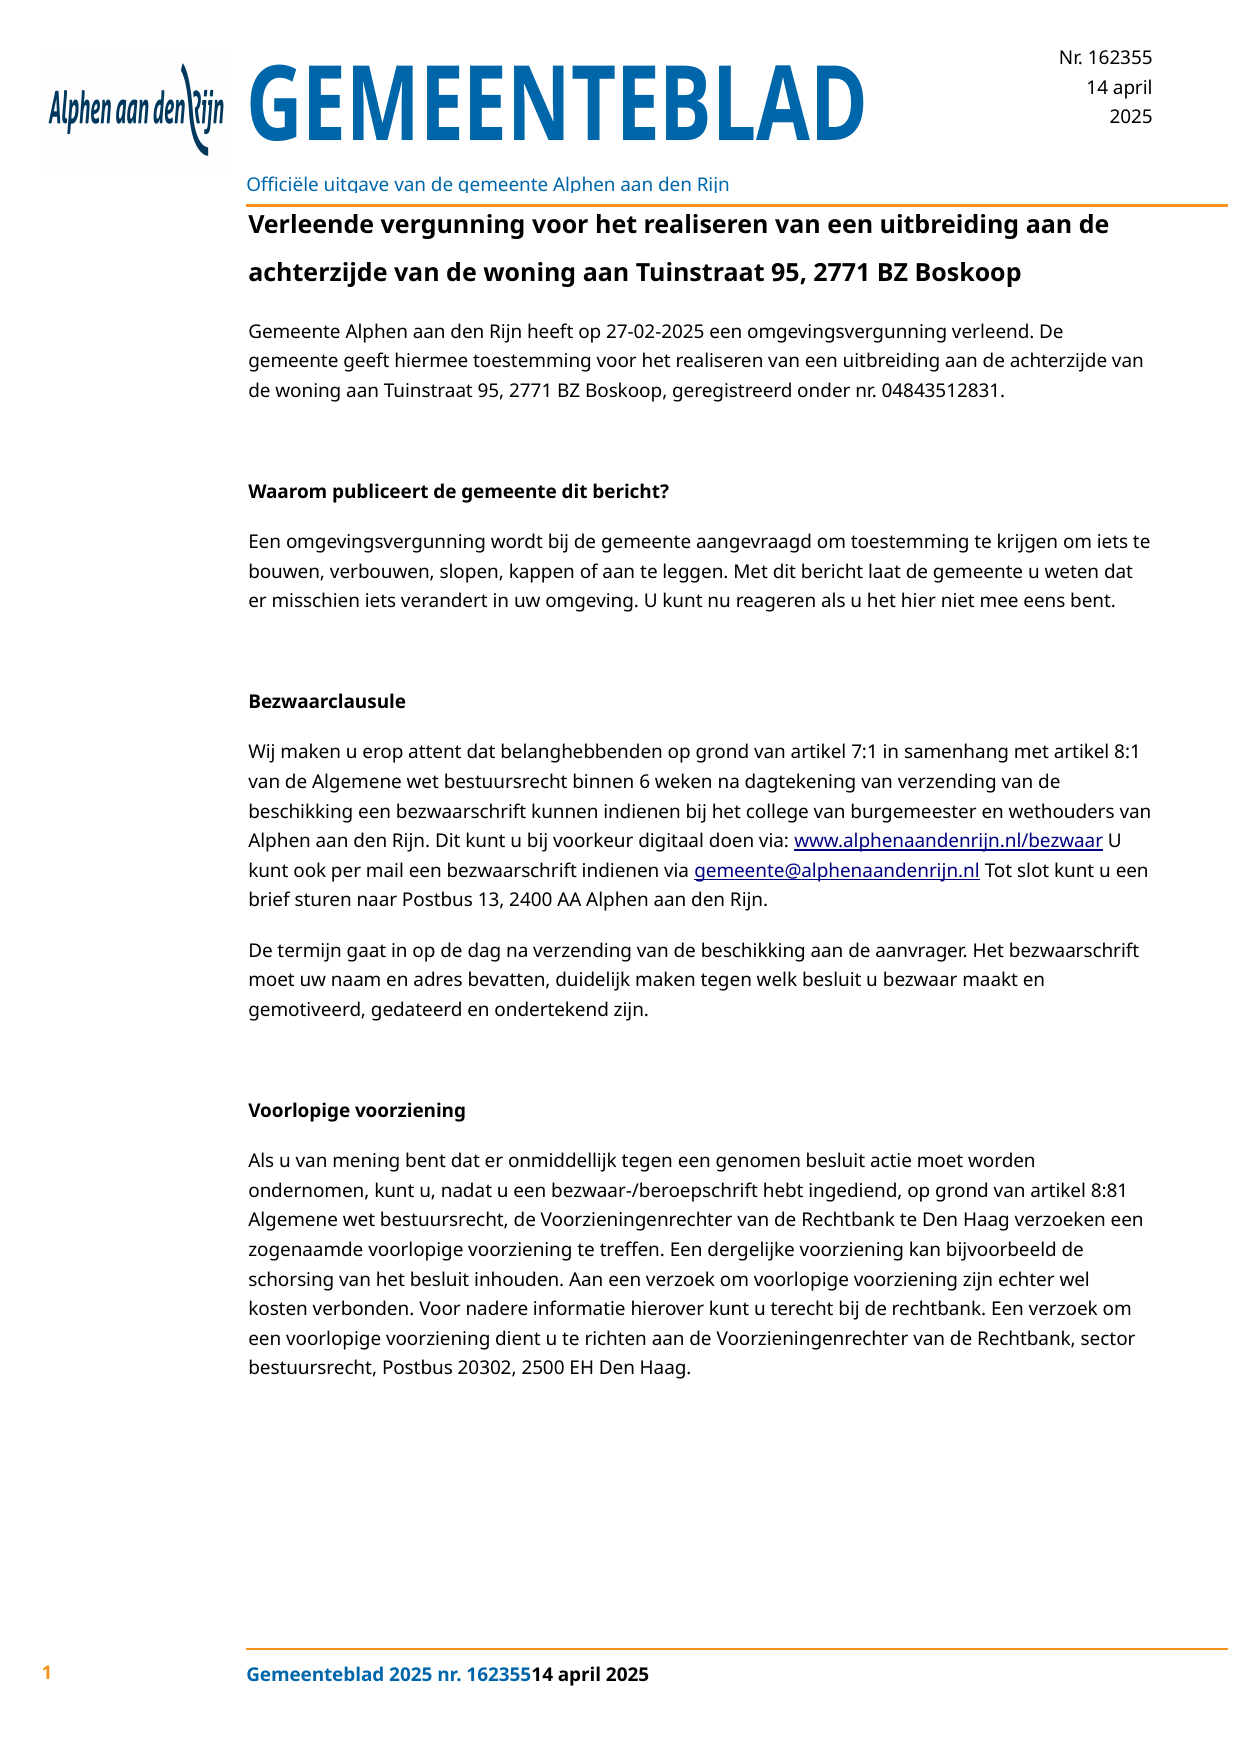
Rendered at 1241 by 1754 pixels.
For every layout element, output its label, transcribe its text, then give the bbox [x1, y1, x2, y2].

picture [41, 47, 231, 172]
text Verleende vergunning voor het realiseren van een uitbreiding aan de achterzijde van de woning aan Tuinstraat 95, 2771 BZ Boskoop [248, 207, 1152, 288]
text Gemeente Alphen aan den Rijn heeft op 27-02-2025 een omgevingsvergunning verleend. De gemeente geeft hiermee toestemming voor het realiseren van een uitbreiding aan de achterzijde van de woning aan Tuinstraat 95, 2771 BZ Boskoop, geregistreerd onder nr. 04843512831. [248, 318, 1152, 403]
text Bezwaarclausule [248, 688, 1152, 714]
text Als u van mening bent dat er onmiddellijk tegen een genomen besluit actie moet worden ondernomen, kunt u, nadat u een bezwaar-/beroepschrift hebt ingediend, op grond van artikel 8:81 Algemene wet bestuursrecht, de Voorzieningenrechter van de Rechtbank te Den Haag verzoeken een zogenaamde voorlopige voorziening te treffen. Een dergelijke voorziening kan bijvoorbeeld de schorsing van het besluit inhouden. Aan een verzoek om voorlopige voorziening zijn echter wel kosten verbonden. Voor nadere informatie hierover kunt u terecht bij de rechtbank. Een verzoek om een voorlopige voorziening dient u te richten aan de Voorzieningenrechter van de Rechtbank, sector bestuursrecht, Postbus 20302, 2500 EH Den Haag. [248, 1147, 1152, 1380]
text Een omgevingsvergunning wordt bij de gemeente aangevraagd om toestemming te krijgen om iets te bouwen, verbouwen, slopen, kappen of aan te leggen. Met dit bericht laat de gemeente u weten dat er misschien iets verandert in uw omgeving. U kunt nu reageren als u het hier niet mee eens bent. [248, 528, 1152, 613]
text Wij maken u erop attent dat belanghebbenden op grond van artikel 7:1 in samenhang met artikel 8:1 van de Algemene wet bestuursrecht binnen 6 weken na dagtekening van verzending van de beschikking een bezwaarschrift kunnen indienen bij het college van burgemeester en wethouders van Alphen aan den Rijn. Dit kunt u bij voorkeur digitaal doen via: www.alphenaandenrijn.nl/bezwaar U kunt ook per mail een bezwaarschrift indienen via gemeente@alphenaandenrijn.nl Tot slot kunt u een brief sturen naar Postbus 13, 2400 AA Alphen aan den Rijn. [248, 739, 1152, 912]
text De termijn gaat in op de dag na verzending van de beschikking aan de aanvrager. Het bezwaarschrift moet uw naam en adres bevatten, duidelijk maken tegen welk besluit u bezwaar maakt en gemotiveerd, gedateerd en ondertekend zijn. [248, 937, 1152, 1022]
text Voorlopige voorziening [248, 1097, 1152, 1123]
text Waarom publiceert de gemeente dit bericht? [248, 478, 1152, 504]
